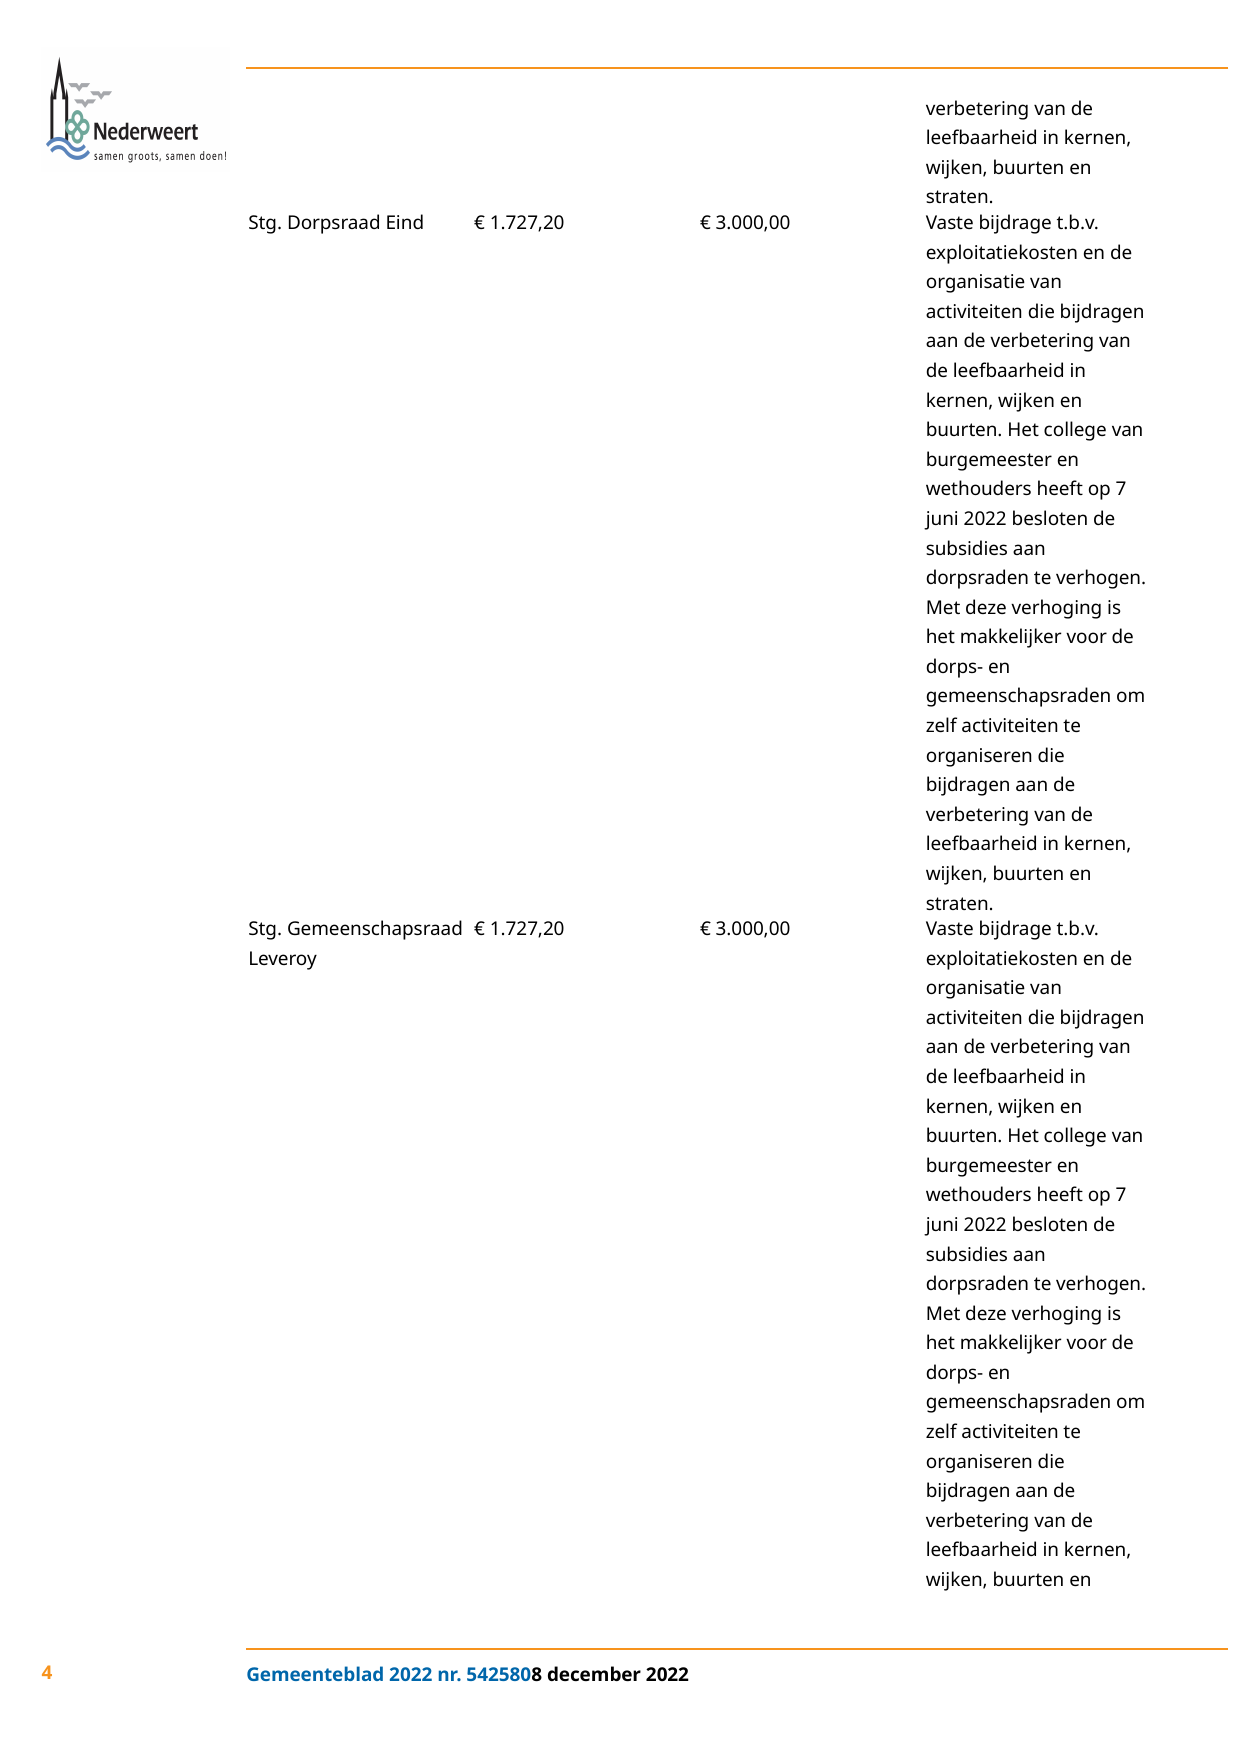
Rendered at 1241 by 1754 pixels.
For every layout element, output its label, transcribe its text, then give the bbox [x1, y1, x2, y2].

table_cell € 1.727,20 [474, 915, 700, 1592]
table_cell verbetering van de leefbaarheid in kernen, wijken, buurten en straten. [926, 95, 1152, 209]
table_cell Stg. Dorpsraad Eind [248, 209, 474, 915]
table_cell € 3.000,00 [700, 209, 926, 915]
table_cell € 1.727,20 [474, 209, 700, 915]
table_cell [700, 95, 926, 209]
table_cell Vaste bijdrage t.b.v. exploitatiekosten en de organisatie van activiteiten die bijdragen aan de verbetering van de leefbaarheid in kernen, wijken en buurten. Het college van burgemeester en wethouders heeft op 7 juni 2022 besloten de subsidies aan dorpsraden te verhogen. Met deze verhoging is het makkelijker voor de dorps- en gemeenschapsraden om zelf activiteiten te organiseren die bijdragen aan de verbetering van de leefbaarheid in kernen, wijken, buurten en straten. [926, 209, 1152, 915]
table_cell Stg. Gemeenschapsraad Leveroy [248, 915, 474, 1592]
table_cell [248, 95, 474, 209]
table_cell [474, 95, 700, 209]
picture [41, 47, 231, 172]
table_cell Vaste bijdrage t.b.v. exploitatiekosten en de organisatie van activiteiten die bijdragen aan de verbetering van de leefbaarheid in kernen, wijken en buurten. Het college van burgemeester en wethouders heeft op 7 juni 2022 besloten de subsidies aan dorpsraden te verhogen. Met deze verhoging is het makkelijker voor de dorps- en gemeenschapsraden om zelf activiteiten te organiseren die bijdragen aan de verbetering van de leefbaarheid in kernen, wijken, buurten en [926, 915, 1152, 1592]
table_cell € 3.000,00 [700, 915, 926, 1592]
